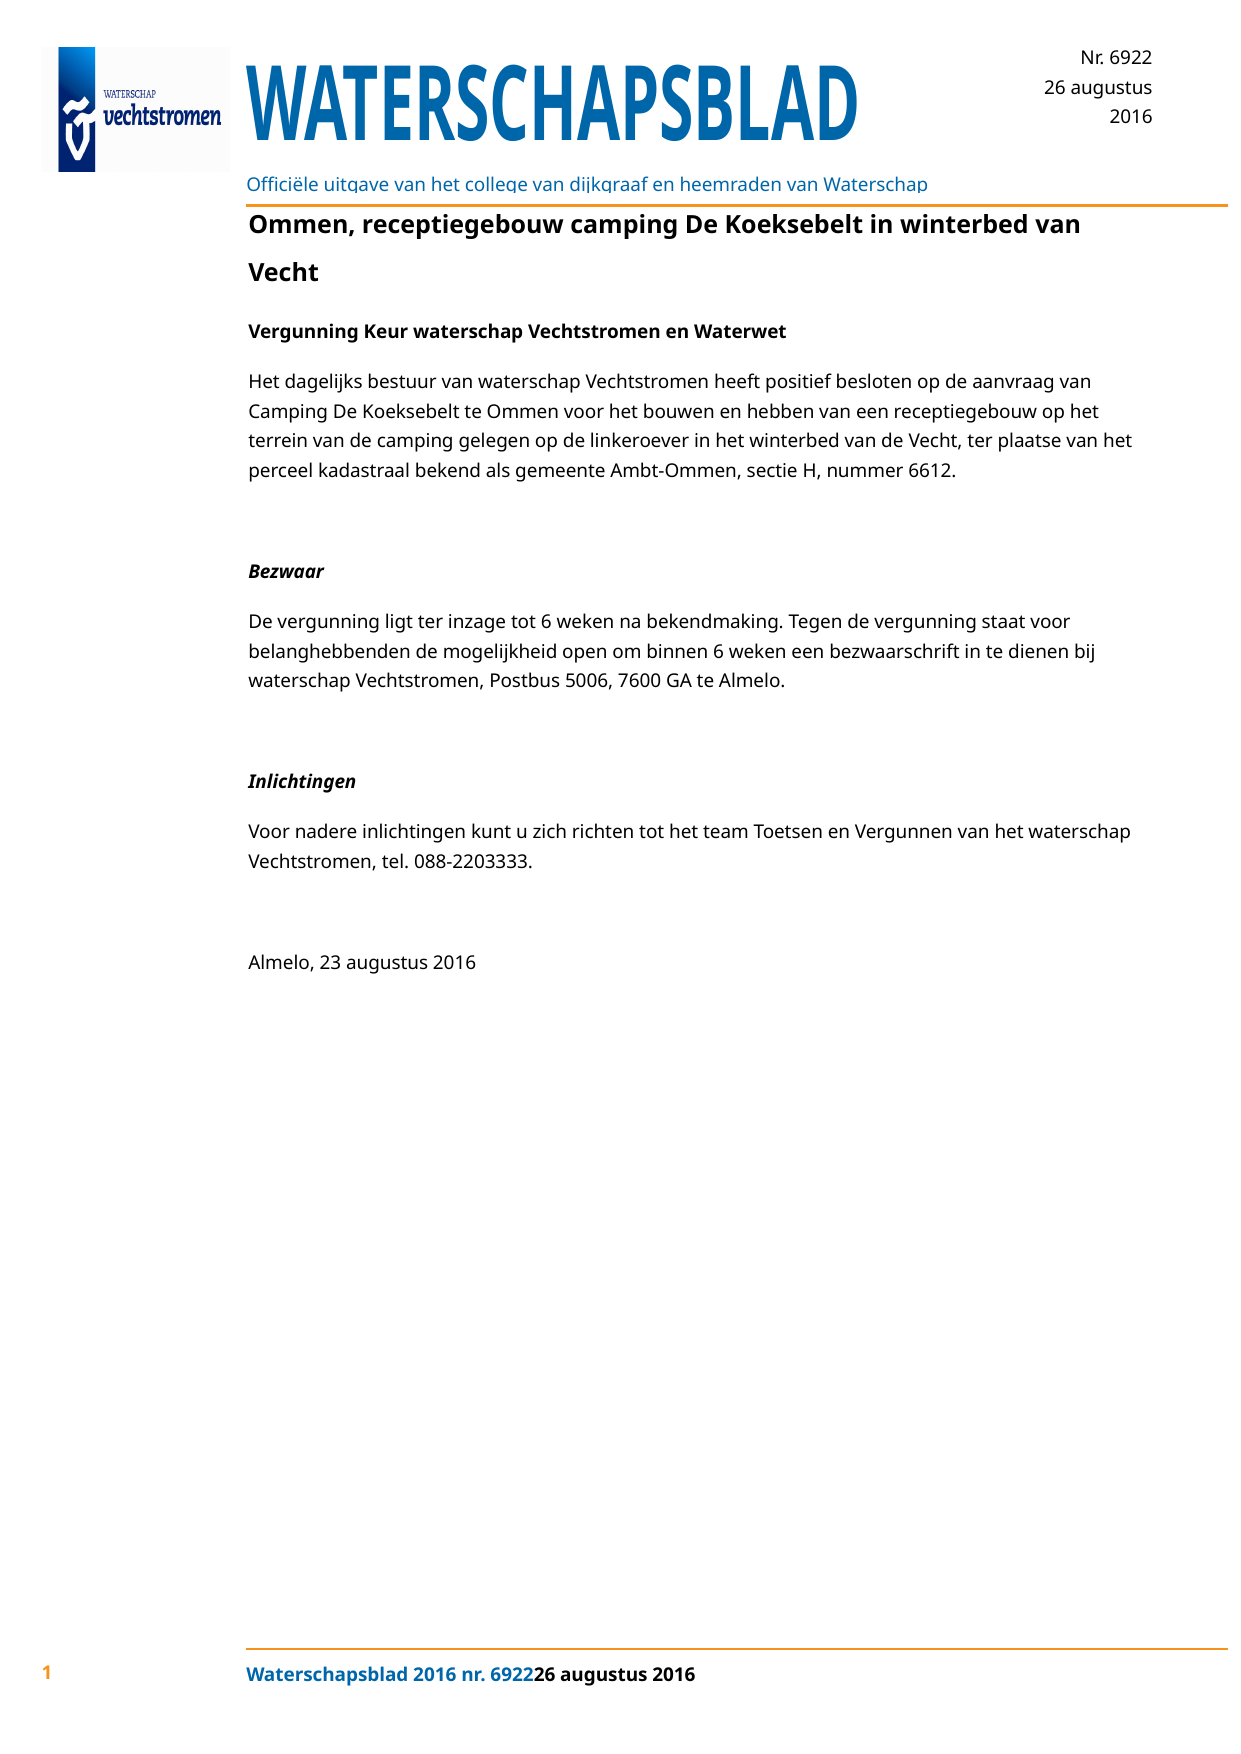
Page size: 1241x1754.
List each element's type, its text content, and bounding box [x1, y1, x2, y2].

text Ommen, receptiegebouw camping De Koeksebelt in winterbed van Vecht [248, 207, 1152, 288]
text Inlichtingen [248, 768, 1152, 794]
text De vergunning ligt ter inzage tot 6 weken na bekendmaking. Tegen de vergunning staat voor belanghebbenden de mogelijkheid open om binnen 6 weken een bezwaarschrift in te dienen bij waterschap Vechtstromen, Postbus 5006, 7600 GA te Almelo. [248, 608, 1152, 693]
text Vergunning Keur waterschap Vechtstromen en Waterwet [248, 318, 1152, 344]
text Almelo, 23 augustus 2016 [248, 949, 1152, 975]
text Het dagelijks bestuur van waterschap Vechtstromen heeft positief besloten op de aanvraag van Camping De Koeksebelt te Ommen voor het bouwen en hebben van een receptiegebouw op het terrein van de camping gelegen op de linkeroever in het winterbed van de Vecht, ter plaatse van het perceel kadastraal bekend als gemeente Ambt-Ommen, sectie H, nummer 6612. [248, 368, 1152, 483]
text Bezwaar [248, 558, 1152, 584]
picture [41, 47, 231, 172]
text Voor nadere inlichtingen kunt u zich richten tot het team Toetsen en Vergunnen van het waterschap Vechtstromen, tel. 088-2203333. [248, 819, 1152, 874]
